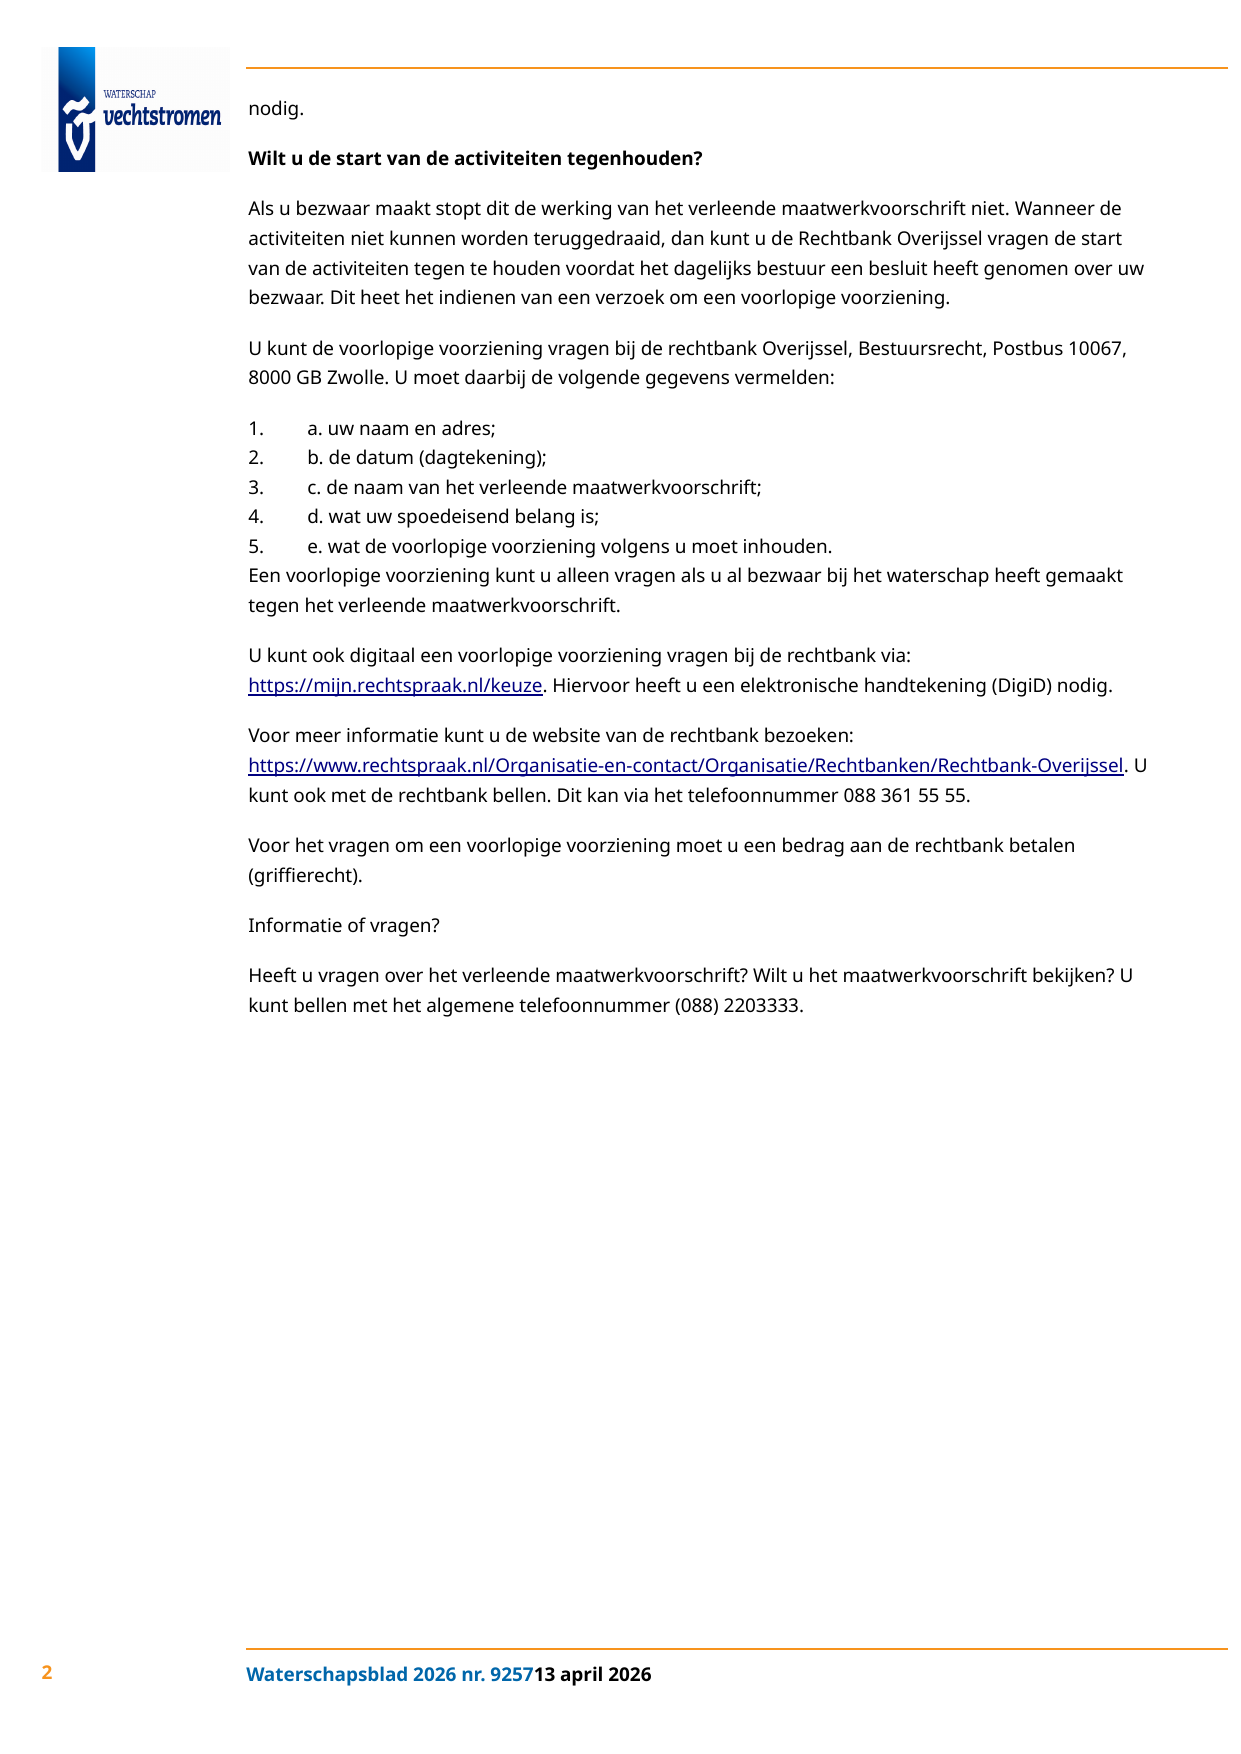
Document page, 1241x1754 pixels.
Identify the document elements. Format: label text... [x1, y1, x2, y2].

text U kunt de voorlopige voorziening vragen bij de rechtbank Overijssel, Bestuursrecht, Postbus 10067, 8000 GB Zwolle. U moet daarbij de volgende gegevens vermelden: [248, 335, 1152, 390]
text U kunt ook digitaal een voorlopige voorziening vragen bij de rechtbank via: https://mijn.rechtspraak.nl/keuze. Hiervoor heeft u een elektronische handtekening (DigiD) nodig. [248, 643, 1152, 698]
text Voor meer informatie kunt u de website van de rechtbank bezoeken: https://www.rechtspraak.nl/Organisatie-en-contact/Organisatie/Rechtbanken/Rechtbank-Overijssel. U kunt ook met de rechtbank bellen. Dit kan via het telefoonnummer 088 361 55 55. [248, 723, 1152, 808]
text Als u bezwaar maakt stopt dit de werking van het verleende maatwerkvoorschrift niet. Wanneer de activiteiten niet kunnen worden teruggedraaid, dan kunt u de Rechtbank Overijssel vragen de start van de activiteiten tegen te houden voordat het dagelijks bestuur een besluit heeft genomen over uw bezwaar. Dit heet het indienen van een verzoek om een voorlopige voorziening. [248, 196, 1152, 310]
list b. de datum (dagtekening); [248, 444, 1152, 470]
picture [41, 47, 231, 172]
text Een voorlopige voorziening kunt u alleen vragen als u al bezwaar bij het waterschap heeft gemaakt tegen het verleende maatwerkvoorschrift. [248, 563, 1152, 618]
list a. uw naam en adres; [248, 415, 1152, 441]
list c. de naam van het verleende maatwerkvoorschrift; [248, 474, 1152, 500]
text nodig. [248, 95, 1152, 121]
text Wilt u de start van de activiteiten tegenhouden? [248, 145, 1152, 171]
text Voor het vragen om een voorlopige voorziening moet u een bedrag aan de rechtbank betalen (griffierecht). [248, 832, 1152, 888]
text Informatie of vragen? [248, 912, 1152, 938]
list d. wat uw spoedeisend belang is; [248, 503, 1152, 529]
list e. wat de voorlopige voorziening volgens u moet inhouden. [248, 533, 1152, 559]
text Heeft u vragen over het verleende maatwerkvoorschrift? Wilt u het maatwerkvoorschrift bekijken? U kunt bellen met het algemene telefoonnummer (088) 2203333. [248, 963, 1152, 1018]
